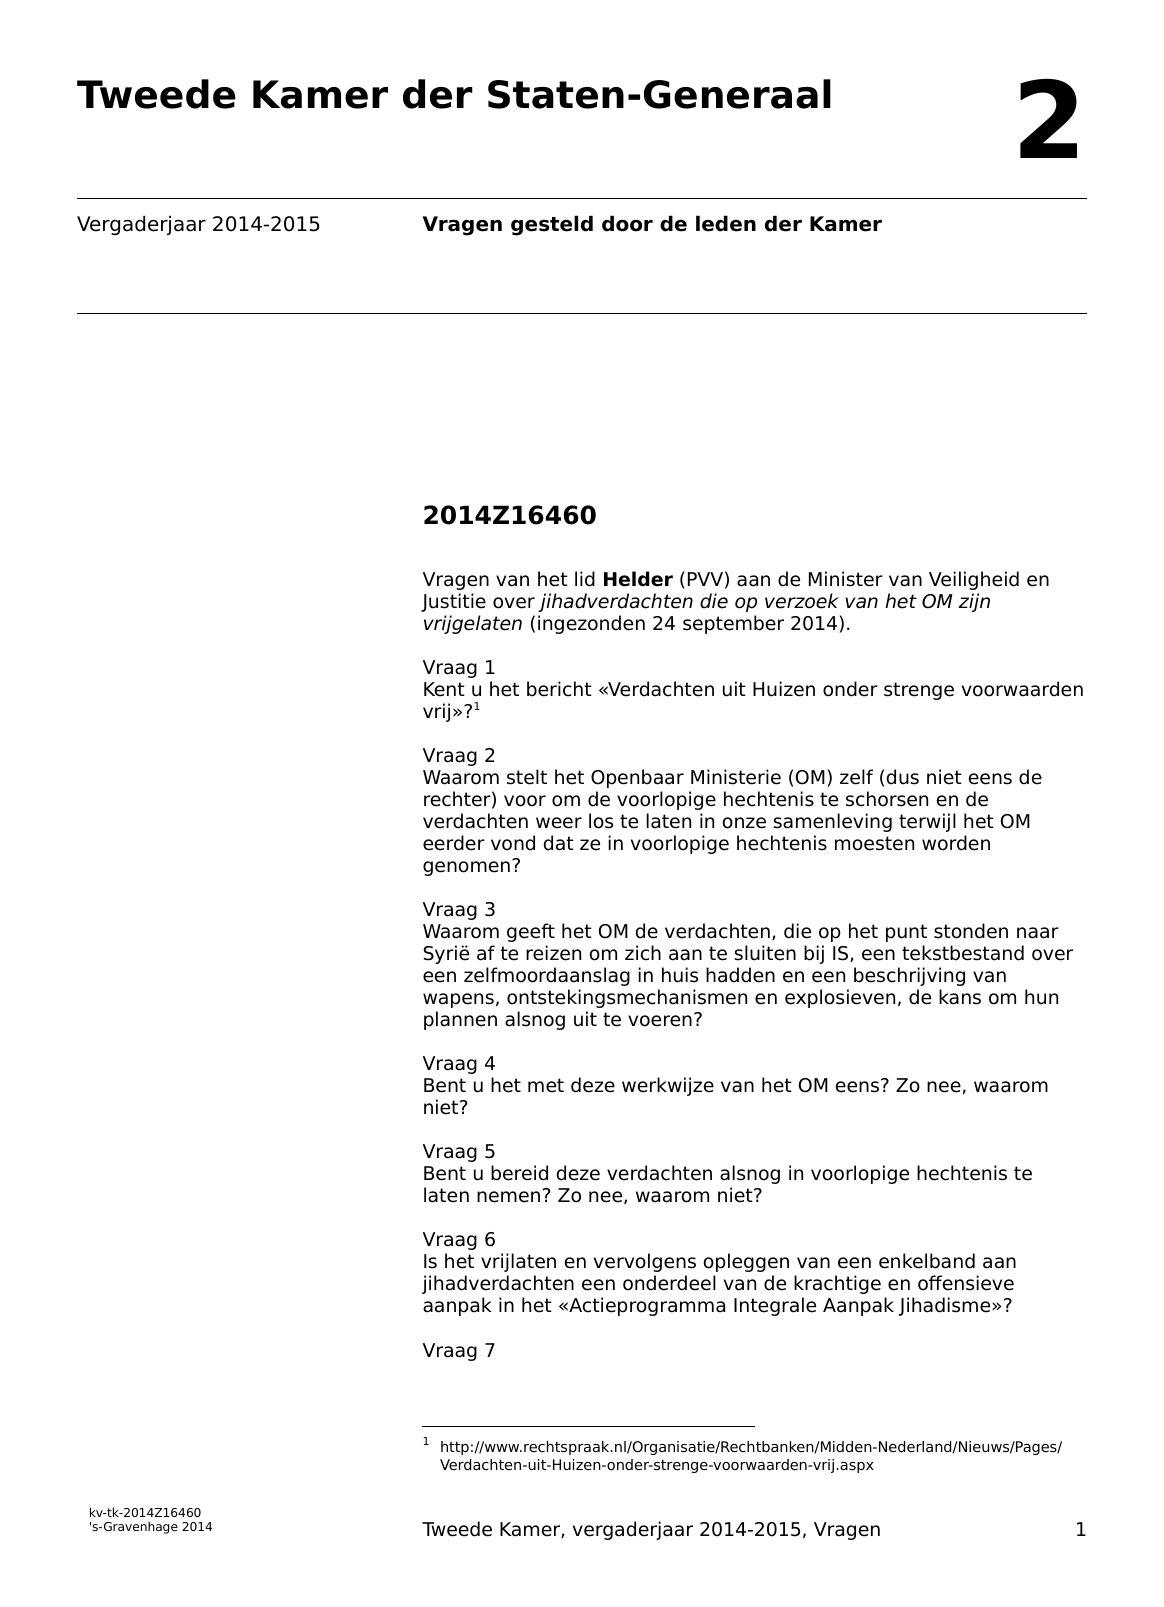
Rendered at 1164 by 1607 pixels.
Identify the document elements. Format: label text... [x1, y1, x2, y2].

table_header 2 [886, 59, 1087, 198]
text Vraag 5 [422, 1141, 1087, 1163]
text Waarom stelt het Openbaar Ministerie (OM) zelf (dus niet eens de rechter) voor om de voorlopige hechtenis te schorsen en de verdachten weer los te laten in onze samenleving terwijl het OM eerder vond dat ze in voorlopige hechtenis moesten worden genomen? [422, 767, 1087, 877]
text Vraag 7 [422, 1339, 1087, 1361]
text Vraag 1 [422, 657, 1087, 679]
text Bent u het met deze werkwijze van het OM eens? Zo nee, waarom niet? [422, 1075, 1087, 1119]
table_cell Vergaderjaar 2014-2015 [77, 199, 422, 313]
table_cell Vragen gesteld door de leden der Kamer [422, 199, 1087, 313]
text Is het vrijlaten en vervolgens opleggen van een enkelband aan jihadverdachten een onderdeel van de krachtige en offensieve aanpak in het «Actieprogramma Integrale Aanpak Jihadisme»? [422, 1251, 1087, 1317]
text Waarom geeft het OM de verdachten, die op het punt stonden naar Syrië af te reizen om zich aan te sluiten bij IS, een tekstbestand over een zelfmoordaanslag in huis hadden en een beschrijving van wapens, ontstekingsmechanismen en explosieven, de kans om hun plannen alsnog uit te voeren? [422, 921, 1087, 1031]
text http://www.rechtspraak.nl/Organisatie/Rechtbanken/Midden-Nederland/Nieuws/Pages/Verdachten-uit-Huizen-onder-strenge-voorwaarden-vrij.aspx [422, 1435, 1087, 1474]
text Vraag 2 [422, 745, 1087, 767]
text Kent u het bericht «Verdachten uit Huizen onder strenge voorwaarden vrij»? [422, 679, 1087, 723]
table_header Tweede Kamer der Staten-Generaal [77, 59, 886, 198]
text Vragen van het lid Helder (PVV) aan de Minister van Veiligheid en Justitie over jihadverdachten die op verzoek van het OM zijn vrijgelaten (ingezonden 24 september 2014). [422, 569, 1087, 635]
text Vraag 6 [422, 1229, 1087, 1251]
text Vraag 4 [422, 1053, 1087, 1075]
text Vraag 3 [422, 899, 1087, 921]
text 's-Gravenhage 2014 [88, 1520, 323, 1534]
text Bent u bereid deze verdachten alsnog in voorlopige hechtenis te laten nemen? Zo nee, waarom niet? [422, 1163, 1087, 1207]
text 2014Z16460 [422, 501, 1087, 531]
text kv-tk-2014Z16460 [88, 1506, 323, 1520]
